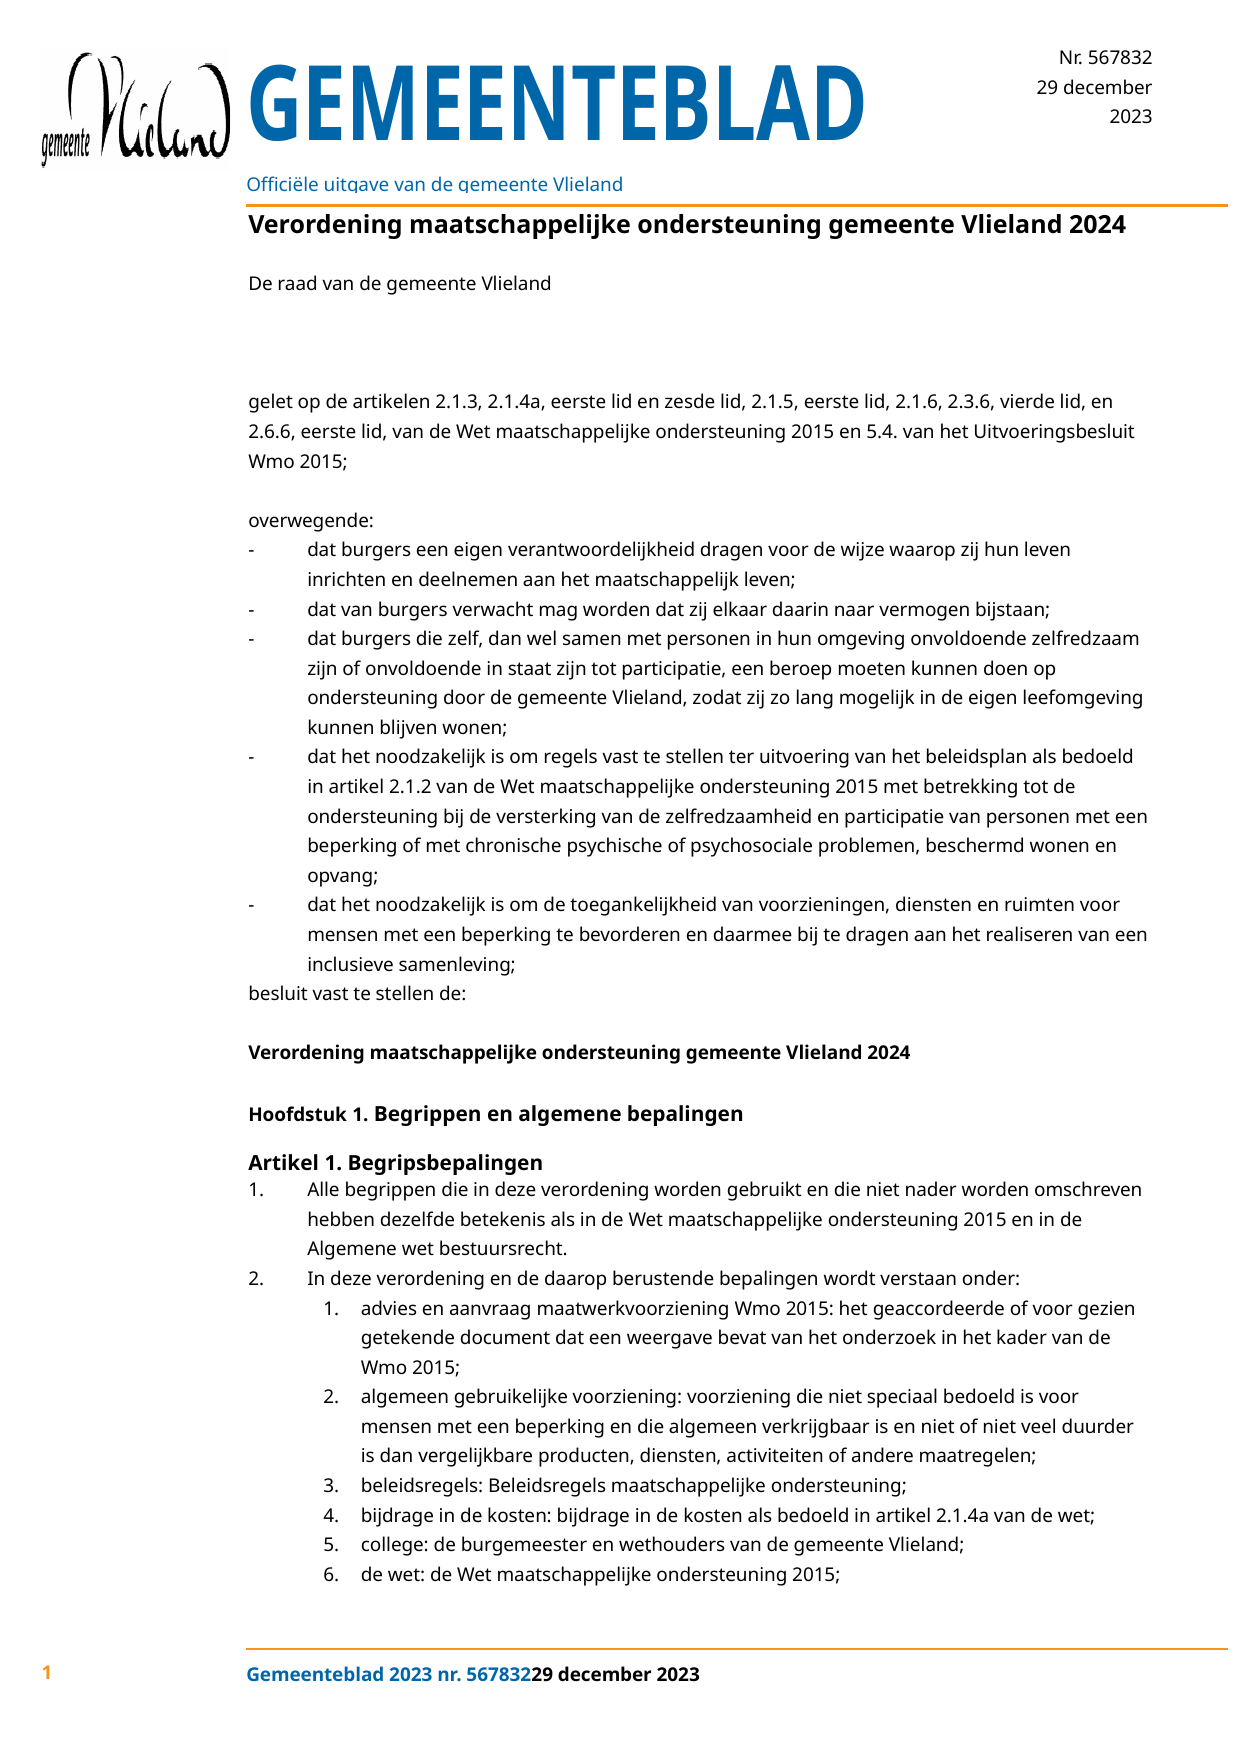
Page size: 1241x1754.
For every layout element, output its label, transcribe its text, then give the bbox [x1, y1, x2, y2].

list dat burgers een eigen verantwoordelijkheid dragen voor de wijze waarop zij hun leven inrichten en deelnemen aan het maatschappelijk leven; [248, 537, 1152, 592]
picture [41, 47, 231, 172]
list In deze verordening en de daarop berustende bepalingen wordt verstaan onder: [248, 1265, 1152, 1291]
text Artikel 1. Begripsbepalingen [248, 1148, 1152, 1176]
text De raad van de gemeente Vlieland [248, 270, 1152, 296]
list beleidsregels: Beleidsregels maatschappelijke ondersteuning; [323, 1472, 1152, 1498]
text Verordening maatschappelijke ondersteuning gemeente Vlieland 2024 [248, 1039, 1152, 1065]
text gelet op de artikelen 2.1.3, 2.1.4a, eerste lid en zesde lid, 2.1.5, eerste lid, 2.1.6, 2.3.6, vierde lid, en 2.6.6, eerste lid, van de Wet maatschappelijke ondersteuning 2015 en 5.4. van het Uitvoeringsbesluit Wmo 2015; [248, 389, 1152, 473]
list dat het noodzakelijk is om regels vast te stellen ter uitvoering van het beleidsplan als bedoeld in artikel 2.1.2 van de Wet maatschappelijke ondersteuning 2015 met betrekking tot de ondersteuning bij de versterking van de zelfredzaamheid en participatie van personen met een beperking of met chronische psychische of psychosociale problemen, beschermd wonen en opvang; [248, 744, 1152, 888]
text overwegende: [248, 507, 1152, 533]
text Hoofdstuk 1. Begrippen en algemene bepalingen [248, 1099, 1152, 1127]
list college: de burgemeester en wethouders van de gemeente Vlieland; [323, 1531, 1152, 1557]
list dat van burgers verwacht mag worden dat zij elkaar daarin naar vermogen bijstaan; [248, 596, 1152, 621]
text besluit vast te stellen de: [248, 980, 1152, 1006]
list advies en aanvraag maatwerkvoorziening Wmo 2015: het geaccordeerde of voor gezien getekende document dat een weergave bevat van het onderzoek in het kader van de Wmo 2015; [323, 1295, 1152, 1379]
list de wet: de Wet maatschappelijke ondersteuning 2015; [323, 1561, 1152, 1587]
text Verordening maatschappelijke ondersteuning gemeente Vlieland 2024 [248, 207, 1152, 241]
list algemeen gebruikelijke voorziening: voorziening die niet speciaal bedoeld is voor mensen met een beperking en die algemeen verkrijgbaar is en niet of niet veel duurder is dan vergelijkbare producten, diensten, activiteiten of andere maatregelen; [323, 1383, 1152, 1468]
list Alle begrippen die in deze verordening worden gebruikt en die niet nader worden omschreven hebben dezelfde betekenis als in de Wet maatschappelijke ondersteuning 2015 en in de Algemene wet bestuursrecht. [248, 1176, 1152, 1261]
list dat burgers die zelf, dan wel samen met personen in hun omgeving onvoldoende zelfredzaam zijn of onvoldoende in staat zijn tot participatie, een beroep moeten kunnen doen op ondersteuning door de gemeente Vlieland, zodat zij zo lang mogelijk in de eigen leefomgeving kunnen blijven wonen; [248, 625, 1152, 740]
list dat het noodzakelijk is om de toegankelijkheid van voorzieningen, diensten en ruimten voor mensen met een beperking te bevorderen en daarmee bij te dragen aan het realiseren van een inclusieve samenleving; [248, 892, 1152, 976]
list bijdrage in de kosten: bijdrage in de kosten als bedoeld in artikel 2.1.4a van de wet; [323, 1502, 1152, 1527]
